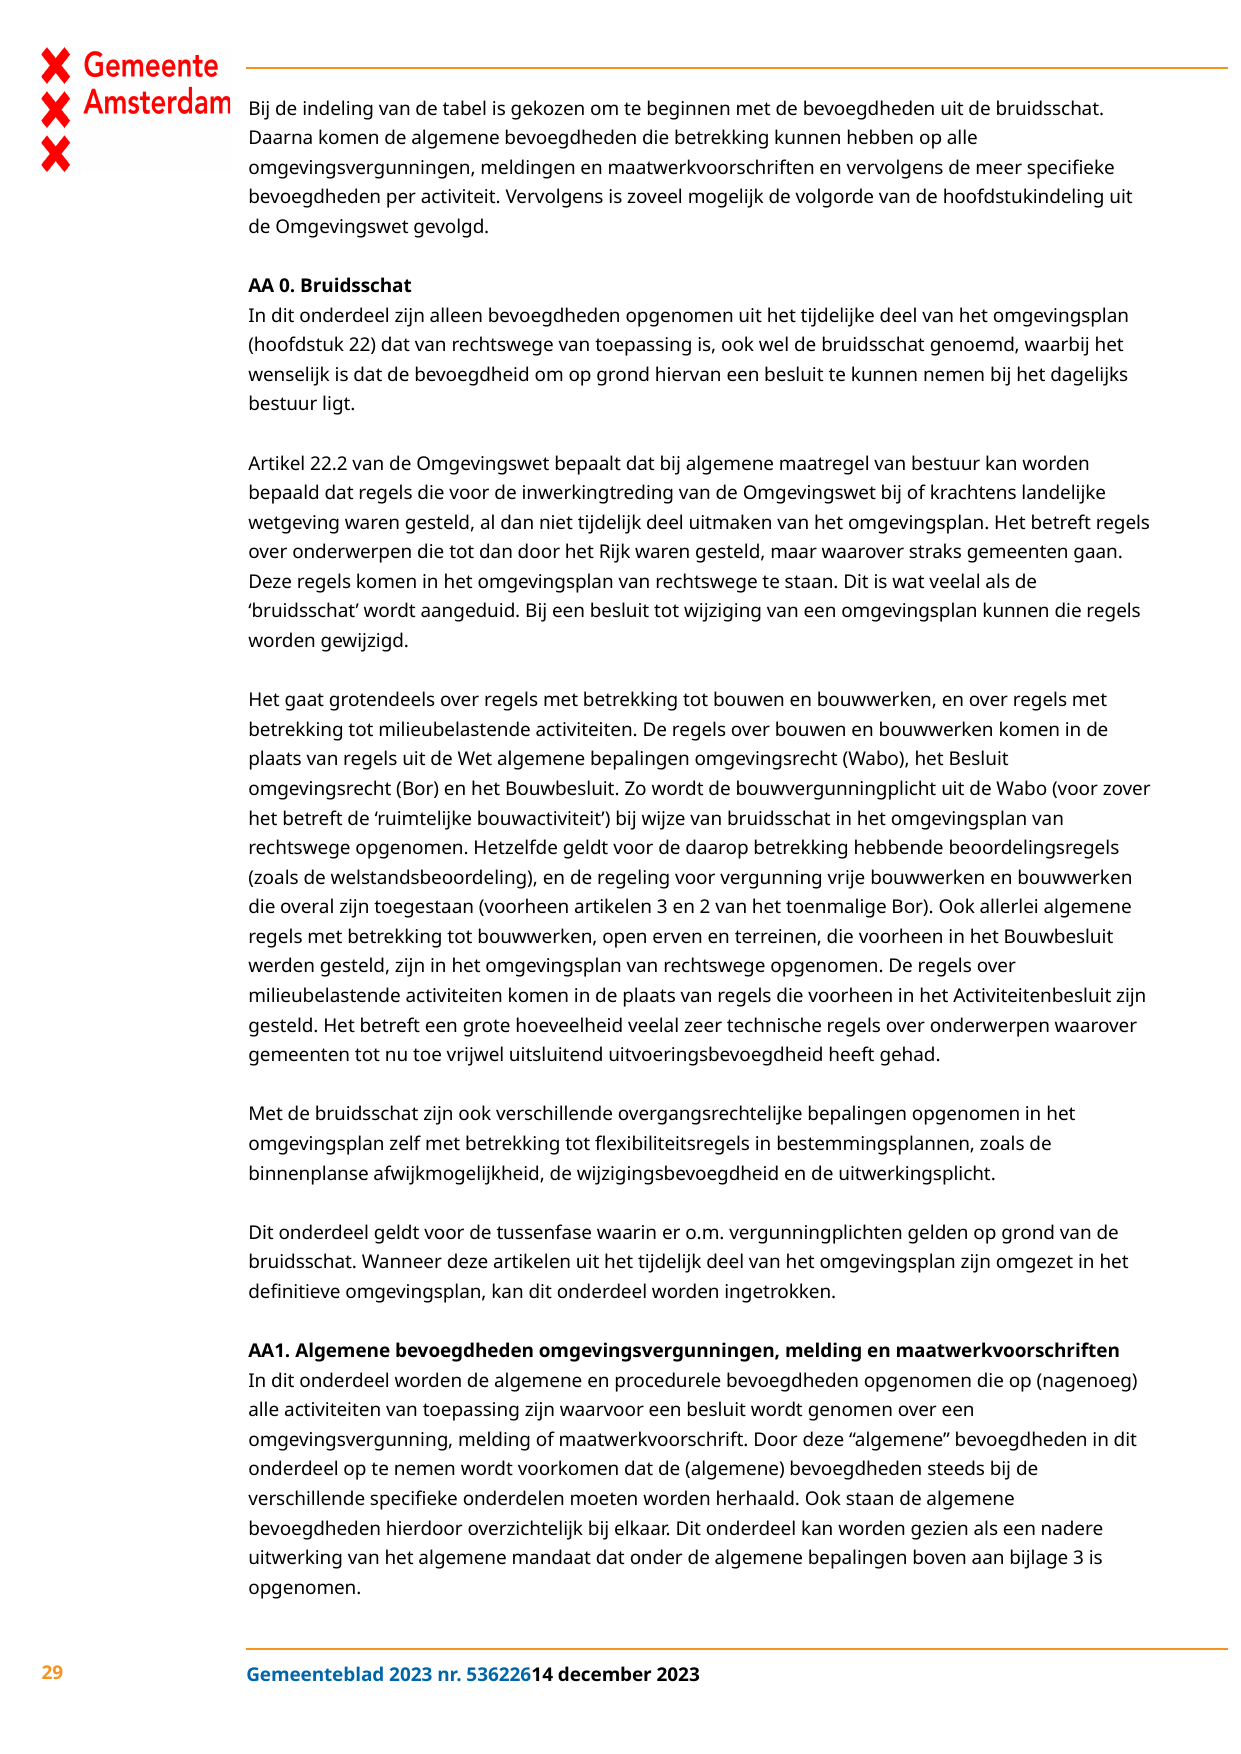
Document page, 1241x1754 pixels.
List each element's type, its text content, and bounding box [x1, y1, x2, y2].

text Artikel 22.2 van de Omgevingswet bepaalt dat bij algemene maatregel van bestuur kan worden bepaald dat regels die voor de inwerkingtreding van de Omgevingswet bij of krachtens landelijke wetgeving waren gesteld, al dan niet tijdelijk deel uitmaken van het omgevingsplan. Het betreft regels over onderwerpen die tot dan door het Rijk waren gesteld, maar waarover straks gemeenten gaan. Deze regels komen in het omgevingsplan van rechtswege te staan. Dit is wat veelal als de ‘bruidsschat’ wordt aangeduid. Bij een besluit tot wijziging van een omgevingsplan kunnen die regels worden gewijzigd. [248, 450, 1152, 653]
text Met de bruidsschat zijn ook verschillende overgangsrechtelijke bepalingen opgenomen in het omgevingsplan zelf met betrekking tot flexibiliteitsregels in bestemmingsplannen, zoals de binnenplanse afwijkmogelijkheid, de wijzigingsbevoegdheid en de uitwerkingsplicht. [248, 1101, 1152, 1186]
text AA 0. Bruidsschat [248, 272, 1152, 298]
text Het gaat grotendeels over regels met betrekking tot bouwen en bouwwerken, en over regels met betrekking tot milieubelastende activiteiten. De regels over bouwen en bouwwerken komen in de plaats van regels uit de Wet algemene bepalingen omgevingsrecht (Wabo), het Besluit omgevingsrecht (Bor) en het Bouwbesluit. Zo wordt de bouwvergunningplicht uit de Wabo (voor zover het betreft de ‘ruimtelijke bouwactiviteit’) bij wijze van bruidsschat in het omgevingsplan van rechtswege opgenomen. Hetzelfde geldt voor de daarop betrekking hebbende beoordelingsregels (zoals de welstandsbeoordeling), en de regeling voor vergunning vrije bouwwerken en bouwwerken die overal zijn toegestaan (voorheen artikelen 3 en 2 van het toenmalige Bor). Ook allerlei algemene regels met betrekking tot bouwwerken, open erven en terreinen, die voorheen in het Bouwbesluit werden gesteld, zijn in het omgevingsplan van rechtswege opgenomen. De regels over milieubelastende activiteiten komen in de plaats van regels die voorheen in het Activiteitenbesluit zijn gesteld. Het betreft een grote hoeveelheid veelal zeer technische regels over onderwerpen waarover gemeenten tot nu toe vrijwel uitsluitend uitvoeringsbevoegdheid heeft gehad. [248, 686, 1152, 1067]
text AA1. Algemene bevoegdheden omgevingsvergunningen, melding en maatwerkvoorschriften [248, 1337, 1152, 1363]
text In dit onderdeel zijn alleen bevoegdheden opgenomen uit het tijdelijke deel van het omgevingsplan (hoofdstuk 22) dat van rechtswege van toepassing is, ook wel de bruidsschat genoemd, waarbij het wenselijk is dat de bevoegdheid om op grond hiervan een besluit te kunnen nemen bij het dagelijks bestuur ligt. [248, 302, 1152, 416]
text Bij de indeling van de tabel is gekozen om te beginnen met de bevoegdheden uit de bruidsschat. Daarna komen de algemene bevoegdheden die betrekking kunnen hebben op alle omgevingsvergunningen, meldingen en maatwerkvoorschriften en vervolgens de meer specifieke bevoegdheden per activiteit. Vervolgens is zoveel mogelijk de volgorde van de hoofdstukindeling uit de Omgevingswet gevolgd. [248, 95, 1152, 239]
text In dit onderdeel worden de algemene en procedurele bevoegdheden opgenomen die op (nagenoeg) alle activiteiten van toepassing zijn waarvoor een besluit wordt genomen over een omgevingsvergunning, melding of maatwerkvoorschrift. Door deze “algemene” bevoegdheden in dit onderdeel op te nemen wordt voorkomen dat de (algemene) bevoegdheden steeds bij de verschillende specifieke onderdelen moeten worden herhaald. Ook staan de algemene bevoegdheden hierdoor overzichtelijk bij elkaar. Dit onderdeel kan worden gezien als een nadere uitwerking van het algemene mandaat dat onder de algemene bepalingen boven aan bijlage 3 is opgenomen. [248, 1367, 1152, 1600]
picture [41, 47, 231, 172]
text Dit onderdeel geldt voor de tussenfase waarin er o.m. vergunningplichten gelden op grond van de bruidsschat. Wanneer deze artikelen uit het tijdelijk deel van het omgevingsplan zijn omgezet in het definitieve omgevingsplan, kan dit onderdeel worden ingetrokken. [248, 1219, 1152, 1304]
